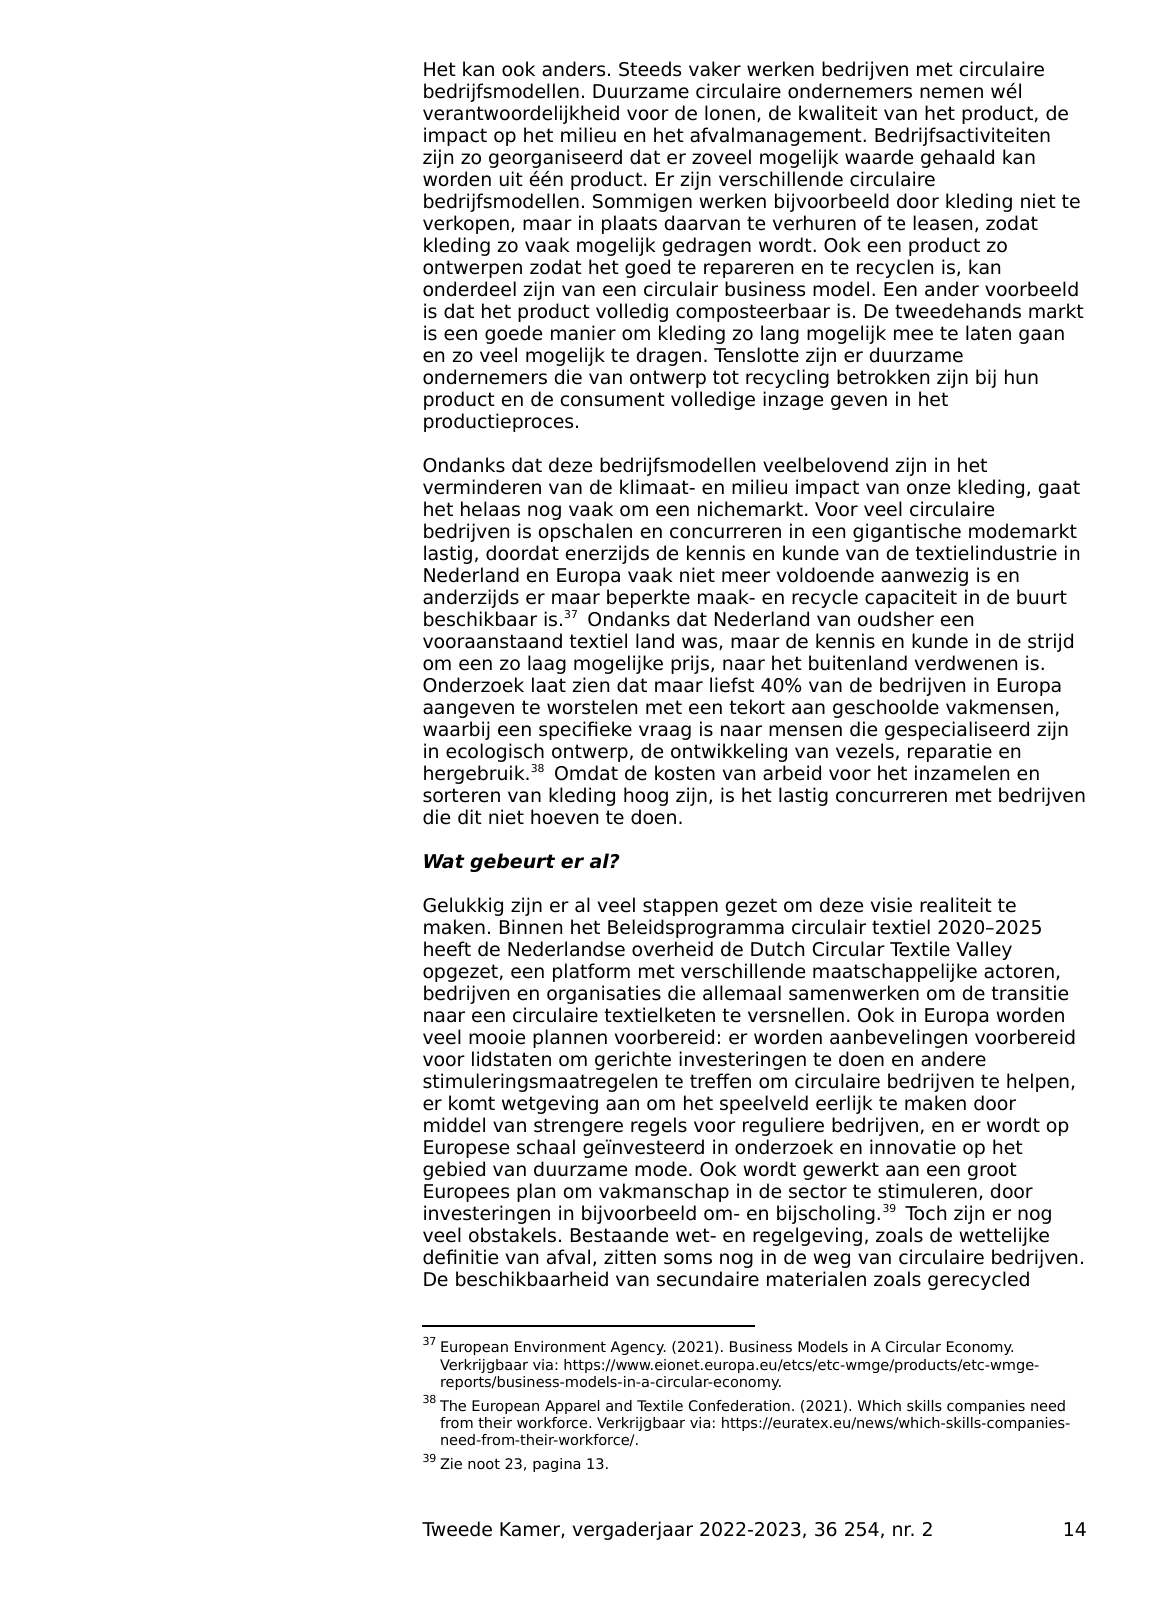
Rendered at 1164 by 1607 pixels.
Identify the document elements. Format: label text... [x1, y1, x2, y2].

text Onderzoek laat zien dat maar liefst 40% van de bedrijven in Europa aangeven te worstelen met een tekort aan geschoolde vakmensen, waarbij een specifieke vraag is naar mensen die gespecialiseerd zijn in ecologisch ontwerp, de ontwikkeling van vezels, reparatie en hergebruik. Omdat de kosten van arbeid voor het inzamelen en sorteren van kleding hoog zijn, is het lastig concurreren met bedrijven die dit niet hoeven te doen. [422, 675, 1087, 828]
text The European Apparel and Textile Confederation. (2021). Which skills companies need from their workforce. Verkrijgbaar via: https://euratex.eu/news/which-skills-companies-need-from-their-workforce/. [422, 1393, 1087, 1449]
text Ondanks dat deze bedrijfsmodellen veelbelovend zijn in het verminderen van de klimaat- en milieu impact van onze kleding, gaat het helaas nog vaak om een nichemarkt. Voor veel circulaire bedrijven is opschalen en concurreren in een gigantische modemarkt lastig, doordat enerzijds de kennis en kunde van de textielindustrie in Nederland en Europa vaak niet meer voldoende aanwezig is en anderzijds er maar beperkte maak- en recycle capaciteit in de buurt beschikbaar is. Ondanks dat Nederland van oudsher een vooraanstaand textiel land was, maar de kennis en kunde in de strijd om een zo laag mogelijke prijs, naar het buitenland verdwenen is. [422, 455, 1087, 675]
text Gelukkig zijn er al veel stappen gezet om deze visie realiteit te maken. Binnen het Beleidsprogramma circulair textiel 2020–2025 heeft de Nederlandse overheid de Dutch Circular Textile Valley opgezet, een platform met verschillende maatschappelijke actoren, bedrijven en organisaties die allemaal samenwerken om de transitie naar een circulaire textielketen te versnellen. Ook in Europa worden veel mooie plannen voorbereid: er worden aanbevelingen voorbereid voor lidstaten om gerichte investeringen te doen en andere stimuleringsmaatregelen te treffen om circulaire bedrijven te helpen, er komt wetgeving aan om het speelveld eerlijk te maken door middel van strengere regels voor reguliere bedrijven, en er wordt op Europese schaal geïnvesteerd in onderzoek en innovatie op het gebied van duurzame mode. Ook wordt gewerkt aan een groot Europees plan om vakmanschap in de sector te stimuleren, door investeringen in bijvoorbeeld om- en bijscholing. Toch zijn er nog veel obstakels. Bestaande wet- en regelgeving, zoals de wettelijke definitie van afval, zitten soms nog in de weg van circulaire bedrijven. De beschikbaarheid van secundaire materialen zoals gerecycled [422, 895, 1087, 1291]
text European Environment Agency. (2021). Business Models in A Circular Economy. Verkrijgbaar via: https://www.eionet.europa.eu/etcs/etc-wmge/products/etc-wmge-reports/business-models-in-a-circular-economy. [422, 1335, 1087, 1391]
text Het kan ook anders. Steeds vaker werken bedrijven met circulaire bedrijfsmodellen. Duurzame circulaire ondernemers nemen wél verantwoordelijkheid voor de lonen, de kwaliteit van het product, de impact op het milieu en het afvalmanagement. Bedrijfsactiviteiten zijn zo georganiseerd dat er zoveel mogelijk waarde gehaald kan worden uit één product. Er zijn verschillende circulaire bedrijfsmodellen. Sommigen werken bijvoorbeeld door kleding niet te verkopen, maar in plaats daarvan te verhuren of te leasen, zodat kleding zo vaak mogelijk gedragen wordt. Ook een product zo ontwerpen zodat het goed te repareren en te recyclen is, kan onderdeel zijn van een circulair business model. Een ander voorbeeld is dat het product volledig composteerbaar is. De tweedehands markt is een goede manier om kleding zo lang mogelijk mee te laten gaan en zo veel mogelijk te dragen. Tenslotte zijn er duurzame ondernemers die van ontwerp tot recycling betrokken zijn bij hun product en de consument volledige inzage geven in het productieproces. [422, 59, 1087, 433]
subtitle Wat gebeurt er al? [422, 851, 1087, 873]
text Zie noot 23, pagina 13. [422, 1452, 1087, 1474]
